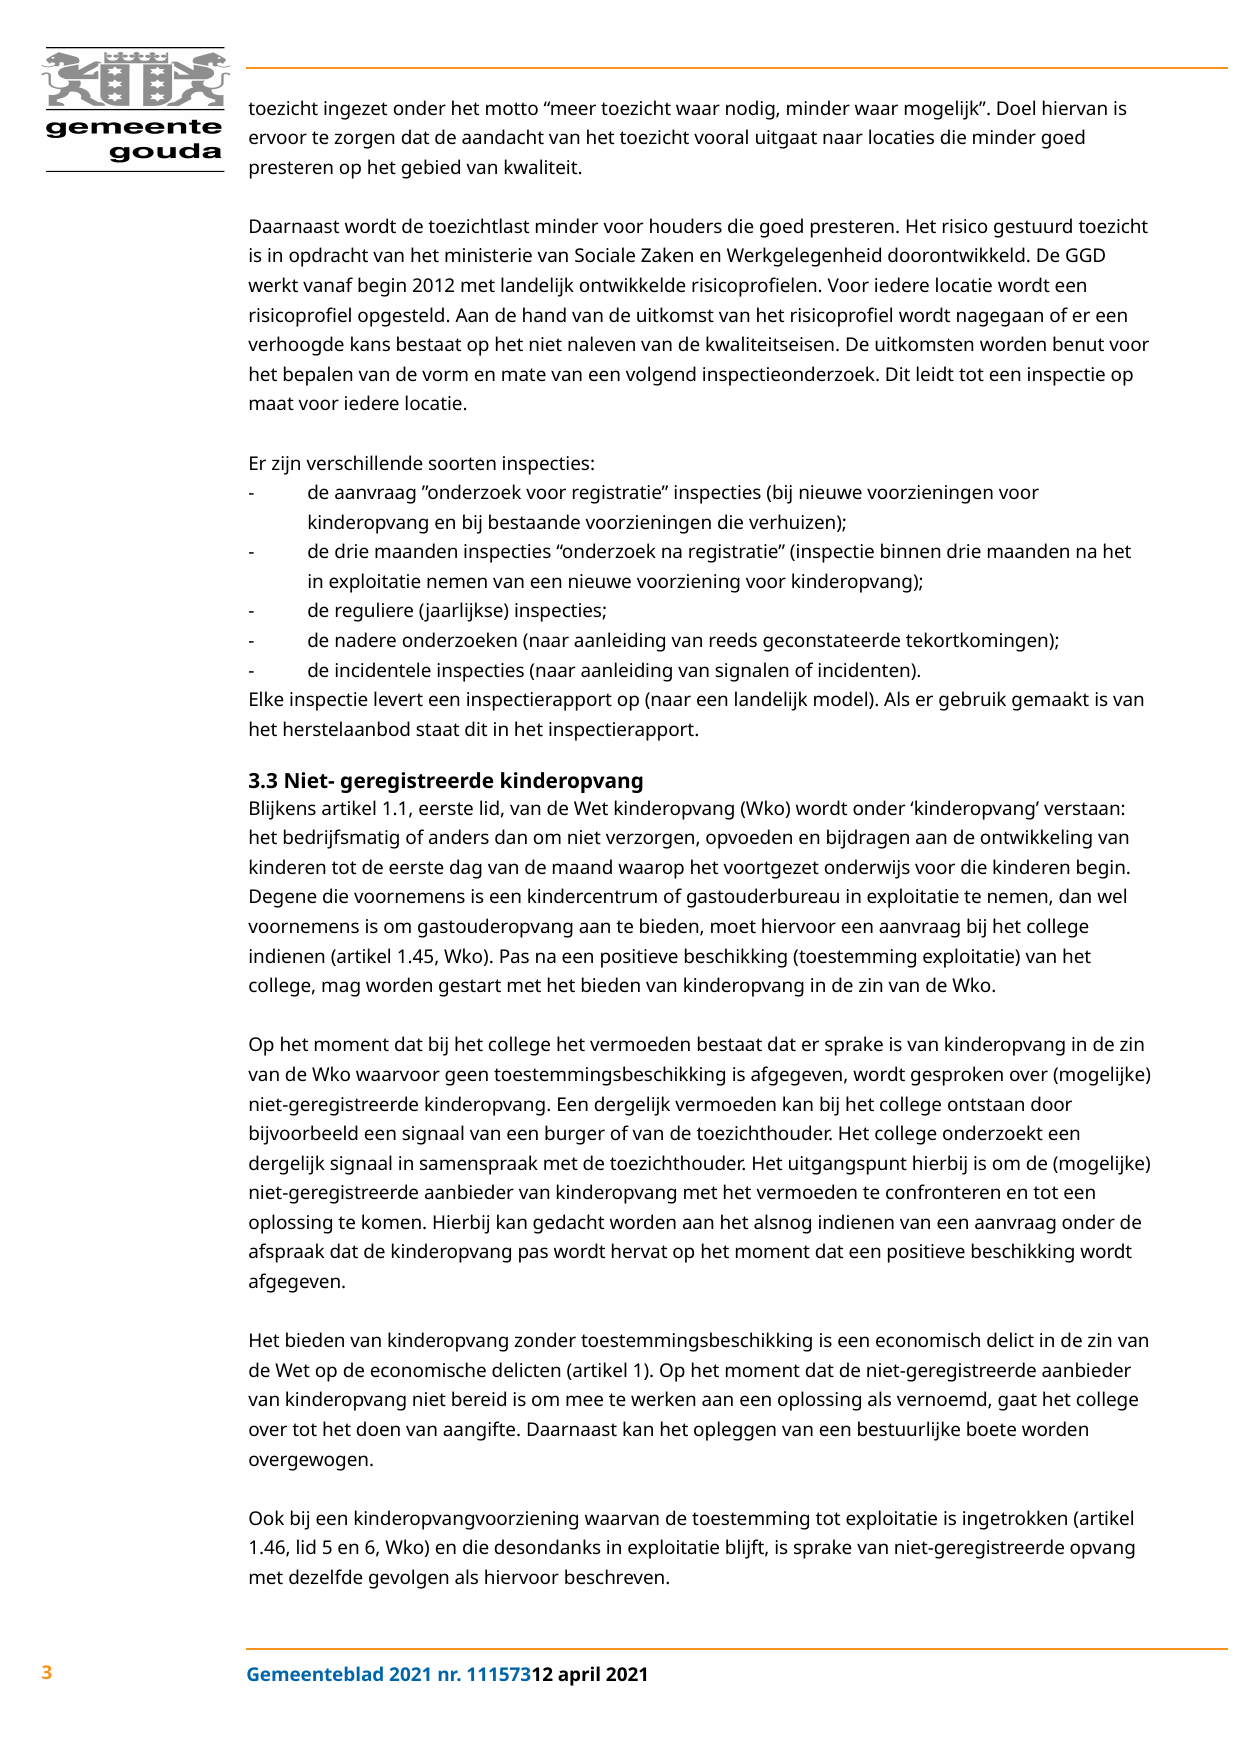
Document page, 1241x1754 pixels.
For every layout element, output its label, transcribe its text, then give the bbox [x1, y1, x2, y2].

list de drie maanden inspecties “onderzoek na registratie” (inspectie binnen drie maanden na het in exploitatie nemen van een nieuwe voorziening voor kinderopvang); [248, 538, 1152, 594]
text Het bieden van kinderopvang zonder toestemmingsbeschikking is een economisch delict in de zin van de Wet op de economische delicten (artikel 1). Op het moment dat de niet-geregistreerde aanbieder van kinderopvang niet bereid is om mee te werken aan een oplossing als vernoemd, gaat het college over tot het doen van aangifte. Daarnaast kan het opleggen van een bestuurlijke boete worden overgewogen. [248, 1327, 1152, 1471]
text Degene die voornemens is een kindercentrum of gastouderbureau in exploitatie te nemen, dan wel voornemens is om gastouderopvang aan te bieden, moet hiervoor een aanvraag bij het college indienen (artikel 1.45, Wko). Pas na een positieve beschikking (toestemming exploitatie) van het college, mag worden gestart met het bieden van kinderopvang in de zin van de Wko. [248, 884, 1152, 998]
text Daarnaast wordt de toezichtlast minder voor houders die goed presteren. Het risico gestuurd toezicht is in opdracht van het ministerie van Sociale Zaken en Werkgelegenheid doorontwikkeld. De GGD werkt vanaf begin 2012 met landelijk ontwikkelde risicoprofielen. Voor iedere locatie wordt een risicoprofiel opgesteld. Aan de hand van de uitkomst van het risicoprofiel wordt nagegaan of er een verhoogde kans bestaat op het niet naleven van de kwaliteitseisen. De uitkomsten worden benut voor het bepalen van de vorm en mate van een volgend inspectieonderzoek. Dit leidt tot een inspectie op maat voor iedere locatie. [248, 213, 1152, 416]
text Blijkens artikel 1.1, eerste lid, van de Wet kinderopvang (Wko) wordt onder ‘kinderopvang’ verstaan: het bedrijfsmatig of anders dan om niet verzorgen, opvoeden en bijdragen aan de ontwikkeling van kinderen tot de eerste dag van de maand waarop het voortgezet onderwijs voor die kinderen begin. [248, 795, 1152, 880]
list de nadere onderzoeken (naar aanleiding van reeds geconstateerde tekortkomingen); [248, 627, 1152, 653]
list de incidentele inspecties (naar aanleiding van signalen of incidenten). [248, 657, 1152, 683]
text 3.3 Niet- geregistreerde kinderopvang [248, 766, 1152, 795]
picture [41, 47, 231, 172]
text Er zijn verschillende soorten inspecties: [248, 450, 1152, 476]
list de reguliere (jaarlijkse) inspecties; [248, 598, 1152, 623]
text Op het moment dat bij het college het vermoeden bestaat dat er sprake is van kinderopvang in de zin van de Wko waarvoor geen toestemmingsbeschikking is afgegeven, wordt gesproken over (mogelijke) niet-geregistreerde kinderopvang. Een dergelijk vermoeden kan bij het college ontstaan door bijvoorbeeld een signaal van een burger of van de toezichthouder. Het college onderzoekt een dergelijk signaal in samenspraak met de toezichthouder. Het uitgangspunt hierbij is om de (mogelijke) niet-geregistreerde aanbieder van kinderopvang met het vermoeden te confronteren en tot een oplossing te komen. Hierbij kan gedacht worden aan het alsnog indienen van een aanvraag onder de afspraak dat de kinderopvang pas wordt hervat op het moment dat een positieve beschikking wordt afgegeven. [248, 1032, 1152, 1294]
text Ook bij een kinderopvangvoorziening waarvan de toestemming tot exploitatie is ingetrokken (artikel 1.46, lid 5 en 6, Wko) en die desondanks in exploitatie blijft, is sprake van niet-geregistreerde opvang met dezelfde gevolgen als hiervoor beschreven. [248, 1505, 1152, 1590]
list de aanvraag ”onderzoek voor registratie” inspecties (bij nieuwe voorzieningen voor kinderopvang en bij bestaande voorzieningen die verhuizen); [248, 479, 1152, 535]
text Elke inspectie levert een inspectierapport op (naar een landelijk model). Als er gebruik gemaakt is van het herstelaanbod staat dit in het inspectierapport. [248, 686, 1152, 742]
text toezicht ingezet onder het motto “meer toezicht waar nodig, minder waar mogelijk”. Doel hiervan is ervoor te zorgen dat de aandacht van het toezicht vooral uitgaat naar locaties die minder goed presteren op het gebied van kwaliteit. [248, 95, 1152, 180]
